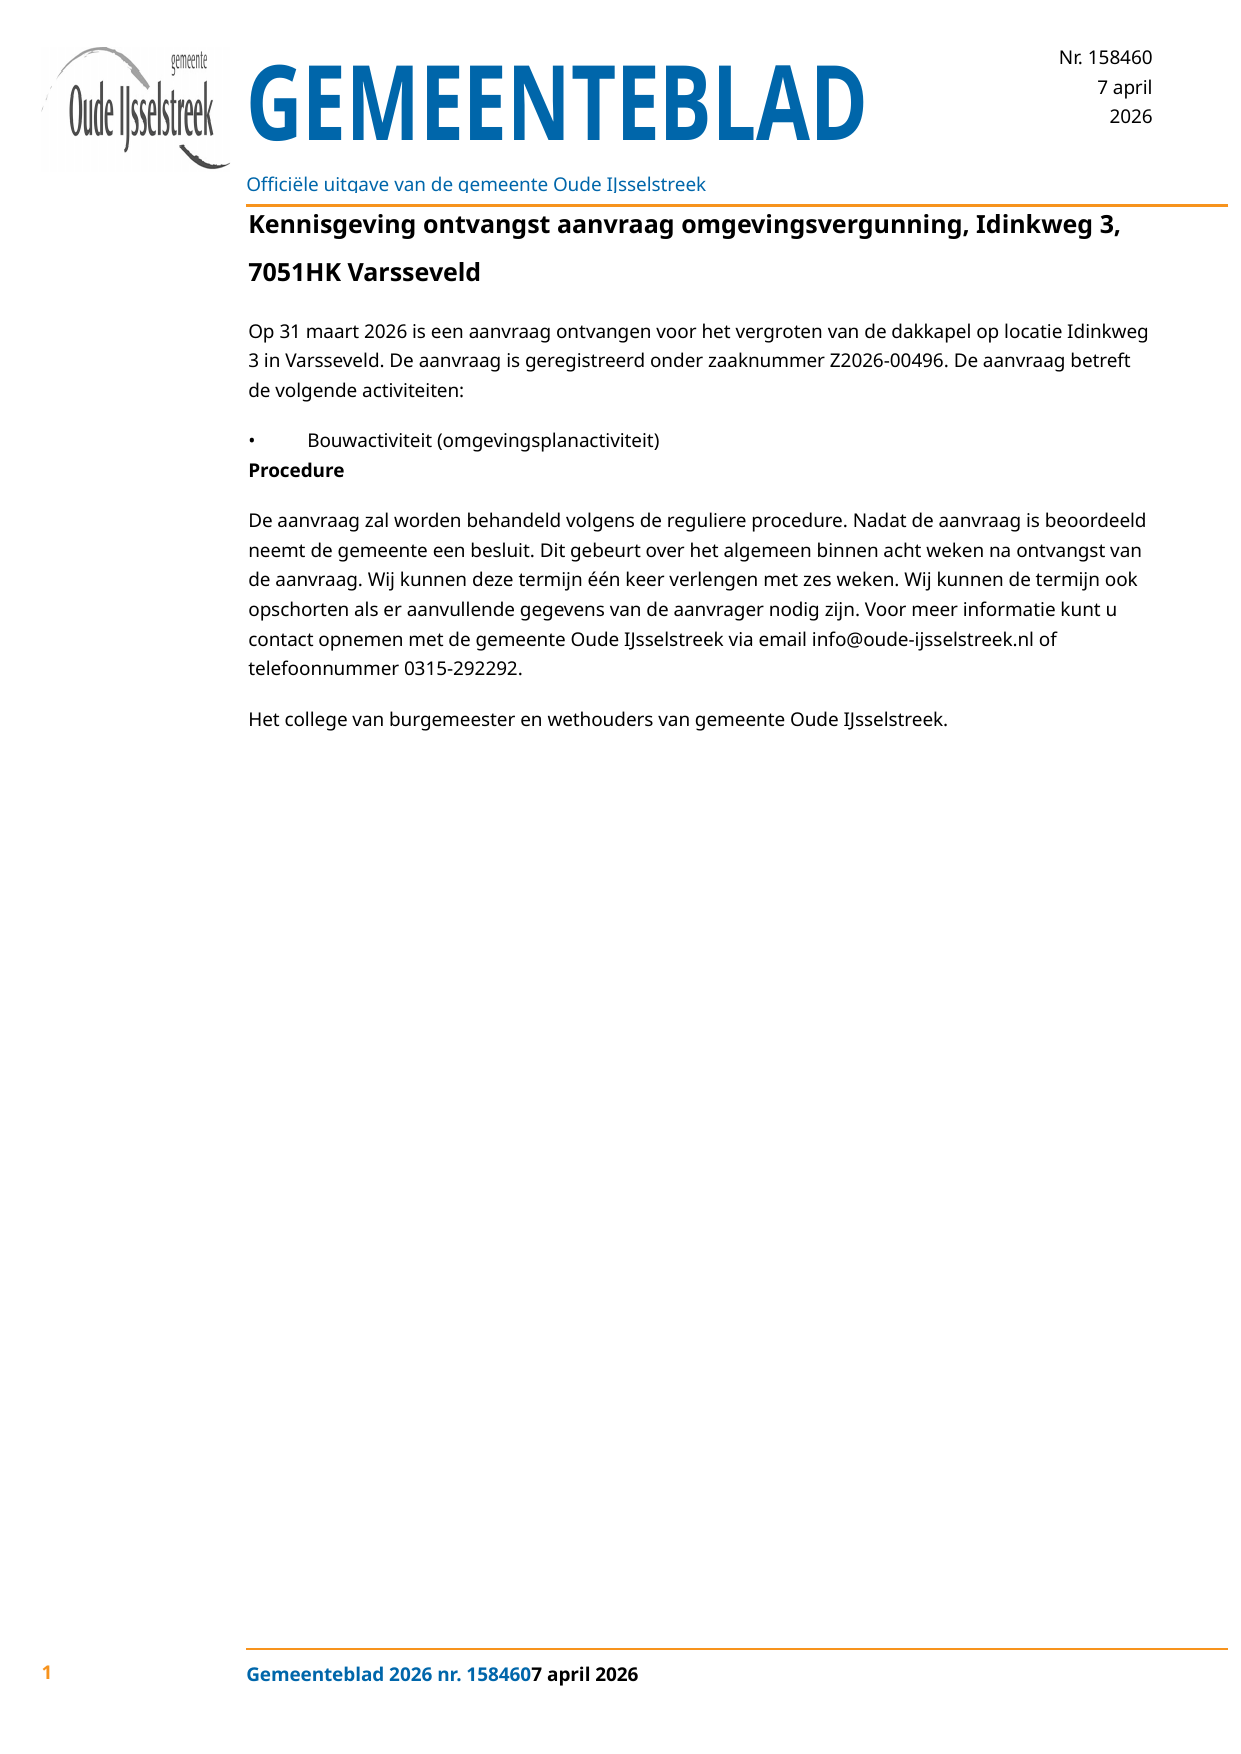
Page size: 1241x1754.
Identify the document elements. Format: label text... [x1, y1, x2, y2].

text Procedure [248, 457, 1152, 483]
list Bouwactiviteit (omgevingsplanactiviteit) [248, 427, 1152, 453]
text De aanvraag zal worden behandeld volgens de reguliere procedure. Nadat de aanvraag is beoordeeld neemt de gemeente een besluit. Dit gebeurt over het algemeen binnen acht weken na ontvangst van de aanvraag. Wij kunnen deze termijn één keer verlengen met zes weken. Wij kunnen de termijn ook opschorten als er aanvullende gegevens van de aanvrager nodig zijn. Voor meer informatie kunt u contact opnemen met de gemeente Oude IJsselstreek via email info@oude-ijsselstreek.nl of telefoonnummer 0315-292292. [248, 507, 1152, 681]
picture [41, 47, 231, 172]
text Het college van burgemeester en wethouders van gemeente Oude IJsselstreek. [248, 706, 1152, 732]
text Op 31 maart 2026 is een aanvraag ontvangen voor het vergroten van de dakkapel op locatie Idinkweg 3 in Varsseveld. De aanvraag is geregistreerd onder zaaknummer Z2026-00496. De aanvraag betreft de volgende activiteiten: [248, 318, 1152, 403]
text Kennisgeving ontvangst aanvraag omgevingsvergunning, Idinkweg 3, 7051HK Varsseveld [248, 207, 1152, 288]
